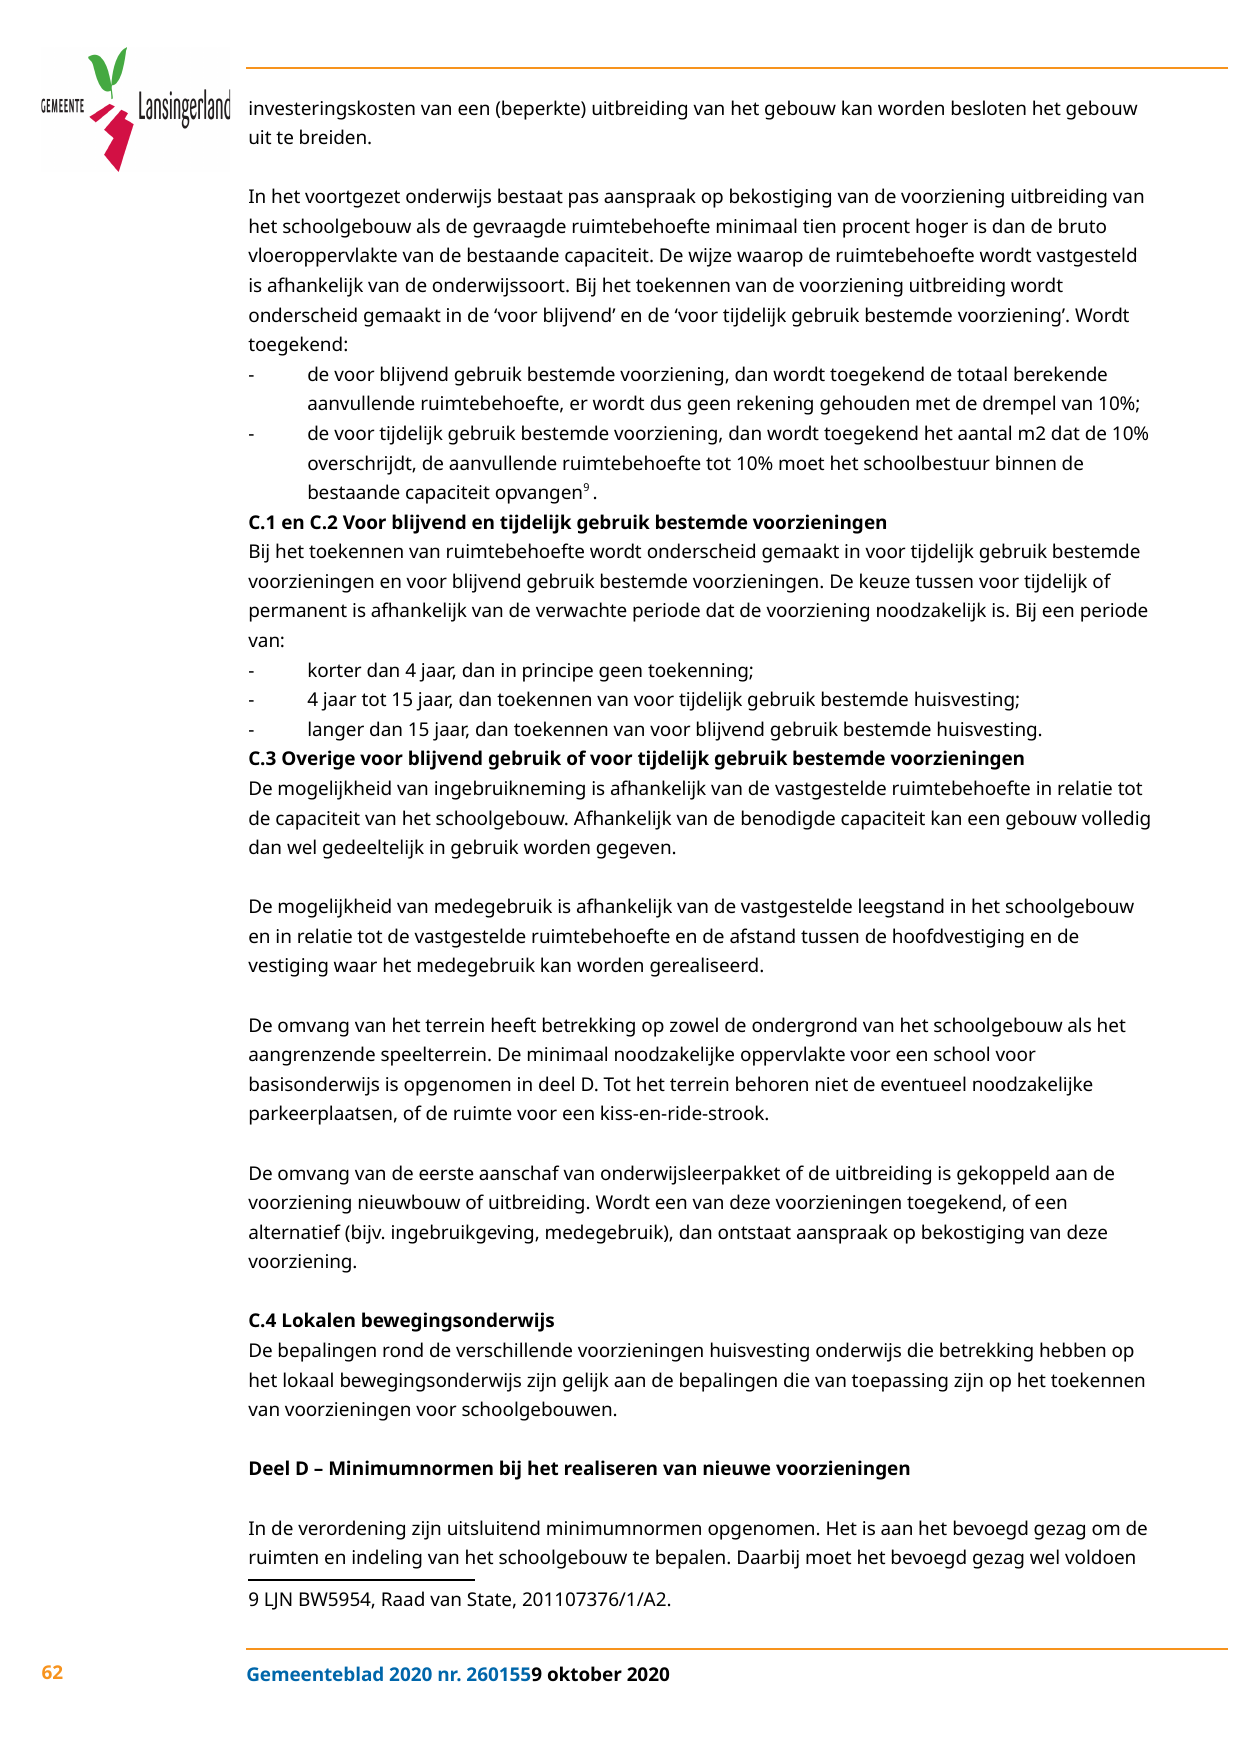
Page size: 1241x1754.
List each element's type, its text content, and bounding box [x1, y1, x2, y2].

text De mogelijkheid van ingebruikneming is afhankelijk van de vastgestelde ruimtebehoefte in relatie tot de capaciteit van het schoolgebouw. Afhankelijk van de benodigde capaciteit kan een gebouw volledig dan wel gedeeltelijk in gebruik worden gegeven. [248, 775, 1152, 860]
text C.4 Lokalen bewegingsonderwijs [248, 1308, 1152, 1333]
text Deel D – Minimumnormen bij het realiseren van nieuwe voorzieningen [248, 1456, 1152, 1481]
list langer dan 15 jaar, dan toekennen van voor blijvend gebruik bestemde huisvesting. [248, 716, 1152, 742]
text C.1 en C.2 Voor blijvend en tijdelijk gebruik bestemde voorzieningen [248, 509, 1152, 535]
list 4 jaar tot 15 jaar, dan toekennen van voor tijdelijk gebruik bestemde huisvesting; [248, 686, 1152, 712]
list korter dan 4 jaar, dan in principe geen toekenning; [248, 657, 1152, 683]
text De mogelijkheid van medegebruik is afhankelijk van de vastgestelde leegstand in het schoolgebouw en in relatie tot de vastgestelde ruimtebehoefte en de afstand tussen de hoofdvestiging en de vestiging waar het medegebruik kan worden gerealiseerd. [248, 893, 1152, 978]
list de voor tijdelijk gebruik bestemde voorziening, dan wordt toegekend het aantal m2 dat de 10% overschrijdt, de aanvullende ruimtebehoefte tot 10% moet het schoolbestuur binnen de bestaande capaciteit opvangen. [248, 420, 1152, 505]
text In de verordening zijn uitsluitend minimumnormen opgenomen. Het is aan het bevoegd gezag om de ruimten en indeling van het schoolgebouw te bepalen. Daarbij moet het bevoegd gezag wel voldoen [248, 1515, 1152, 1570]
text investeringskosten van een (beperkte) uitbreiding van het gebouw kan worden besloten het gebouw uit te breiden. [248, 95, 1152, 150]
text C.3 Overige voor blijvend gebruik of voor tijdelijk gebruik bestemde voorzieningen [248, 746, 1152, 771]
text In het voortgezet onderwijs bestaat pas aanspraak op bekostiging van de voorziening uitbreiding van het schoolgebouw als de gevraagde ruimtebehoefte minimaal tien procent hoger is dan de bruto vloeroppervlakte van de bestaande capaciteit. De wijze waarop de ruimtebehoefte wordt vastgesteld is afhankelijk van de onderwijssoort. Bij het toekennen van de voorziening uitbreiding wordt onderscheid gemaakt in de ‘voor blijvend’ en de ‘voor tijdelijk gebruik bestemde voorziening’. Wordt toegekend: [248, 183, 1152, 357]
text Bij het toekennen van ruimtebehoefte wordt onderscheid gemaakt in voor tijdelijk gebruik bestemde voorzieningen en voor blijvend gebruik bestemde voorzieningen. De keuze tussen voor tijdelijk of permanent is afhankelijk van de verwachte periode dat de voorziening noodzakelijk is. Bij een periode van: [248, 538, 1152, 653]
text De omvang van de eerste aanschaf van onderwijsleerpakket of de uitbreiding is gekoppeld aan de voorziening nieuwbouw of uitbreiding. Wordt een van deze voorzieningen toegekend, of een alternatief (bijv. ingebruikgeving, medegebruik), dan ontstaat aanspraak op bekostiging van deze voorziening. [248, 1160, 1152, 1274]
text De bepalingen rond de verschillende voorzieningen huisvesting onderwijs die betrekking hebben op het lokaal bewegingsonderwijs zijn gelijk aan de bepalingen die van toepassing zijn op het toekennen van voorzieningen voor schoolgebouwen. [248, 1337, 1152, 1422]
picture [41, 47, 231, 172]
list LJN BW5954, Raad van State, 201107376/1/A2. [248, 1586, 1152, 1612]
list de voor blijvend gebruik bestemde voorziening, dan wordt toegekend de totaal berekende aanvullende ruimtebehoefte, er wordt dus geen rekening gehouden met de drempel van 10%; [248, 361, 1152, 416]
text De omvang van het terrein heeft betrekking op zowel de ondergrond van het schoolgebouw als het aangrenzende speelterrein. De minimaal noodzakelijke oppervlakte voor een school voor basisonderwijs is opgenomen in deel D. Tot het terrein behoren niet de eventueel noodzakelijke parkeerplaatsen, of de ruimte voor een kiss-en-ride-strook. [248, 1012, 1152, 1126]
